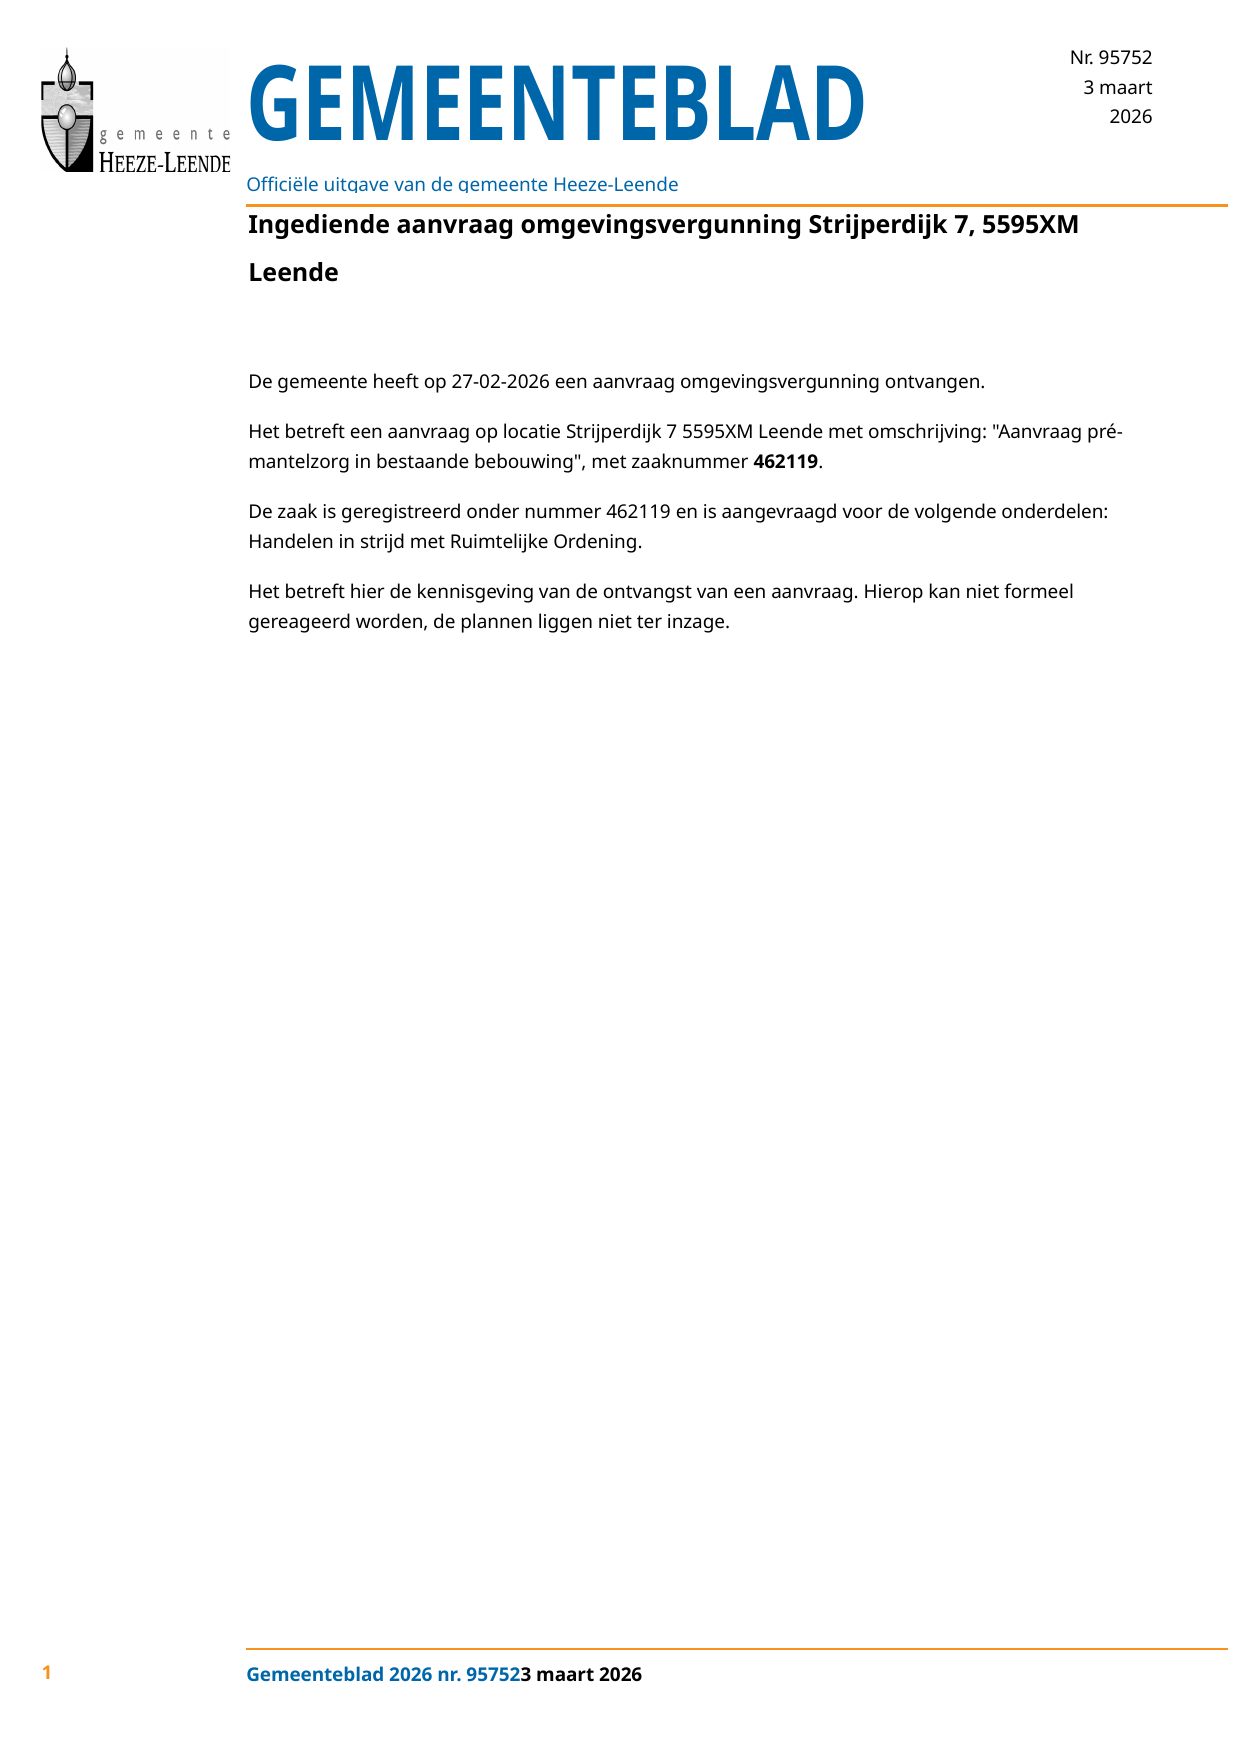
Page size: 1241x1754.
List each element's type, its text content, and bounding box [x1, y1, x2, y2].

text De gemeente heeft op 27-02-2026 een aanvraag omgevingsvergunning ontvangen. [248, 368, 1152, 394]
text Ingediende aanvraag omgevingsvergunning Strijperdijk 7, 5595XM Leende [248, 207, 1152, 288]
text Het betreft een aanvraag op locatie Strijperdijk 7 5595XM Leende met omschrijving: "Aanvraag pré-mantelzorg in bestaande bebouwing", met zaaknummer 462119. [248, 419, 1152, 474]
picture [41, 47, 231, 172]
text De zaak is geregistreerd onder nummer 462119 en is aangevraagd voor de volgende onderdelen: Handelen in strijd met Ruimtelijke Ordening. [248, 499, 1152, 554]
text Het betreft hier de kennisgeving van de ontvangst van een aanvraag. Hierop kan niet formeel gereageerd worden, de plannen liggen niet ter inzage. [248, 579, 1152, 634]
